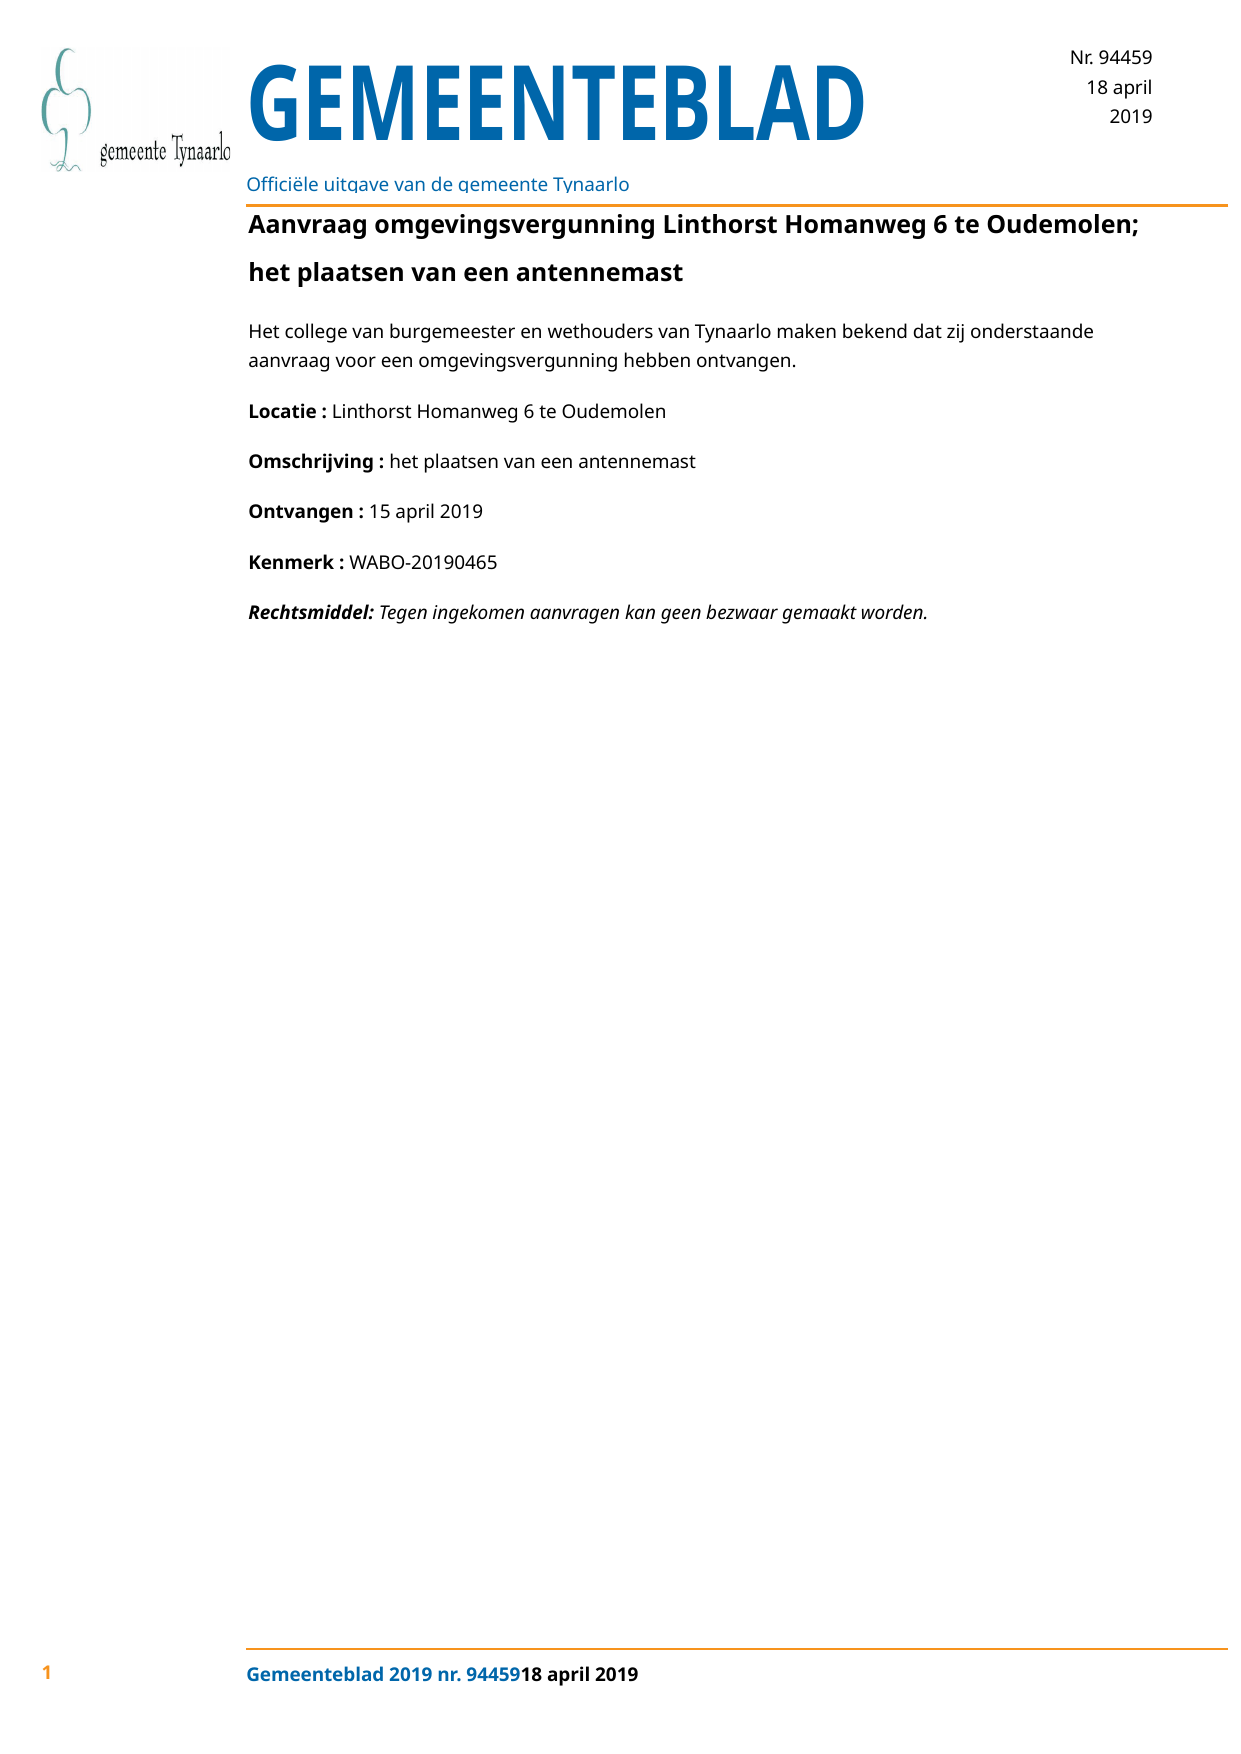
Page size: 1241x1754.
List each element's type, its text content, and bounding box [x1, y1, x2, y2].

text Kenmerk : WABO-20190465 [248, 549, 1152, 575]
picture [41, 47, 231, 172]
text Ontvangen : 15 april 2019 [248, 499, 1152, 524]
text Omschrijving : het plaatsen van een antennemast [248, 448, 1152, 474]
text Aanvraag omgevingsvergunning Linthorst Homanweg 6 te Oudemolen; het plaatsen van een antennemast [248, 207, 1152, 288]
text Rechtsmiddel: Tegen ingekomen aanvragen kan geen bezwaar gemaakt worden. [248, 599, 1152, 625]
text Het college van burgemeester en wethouders van Tynaarlo maken bekend dat zij onderstaande aanvraag voor een omgevingsvergunning hebben ontvangen. [248, 318, 1152, 373]
text Locatie : Linthorst Homanweg 6 te Oudemolen [248, 398, 1152, 424]
